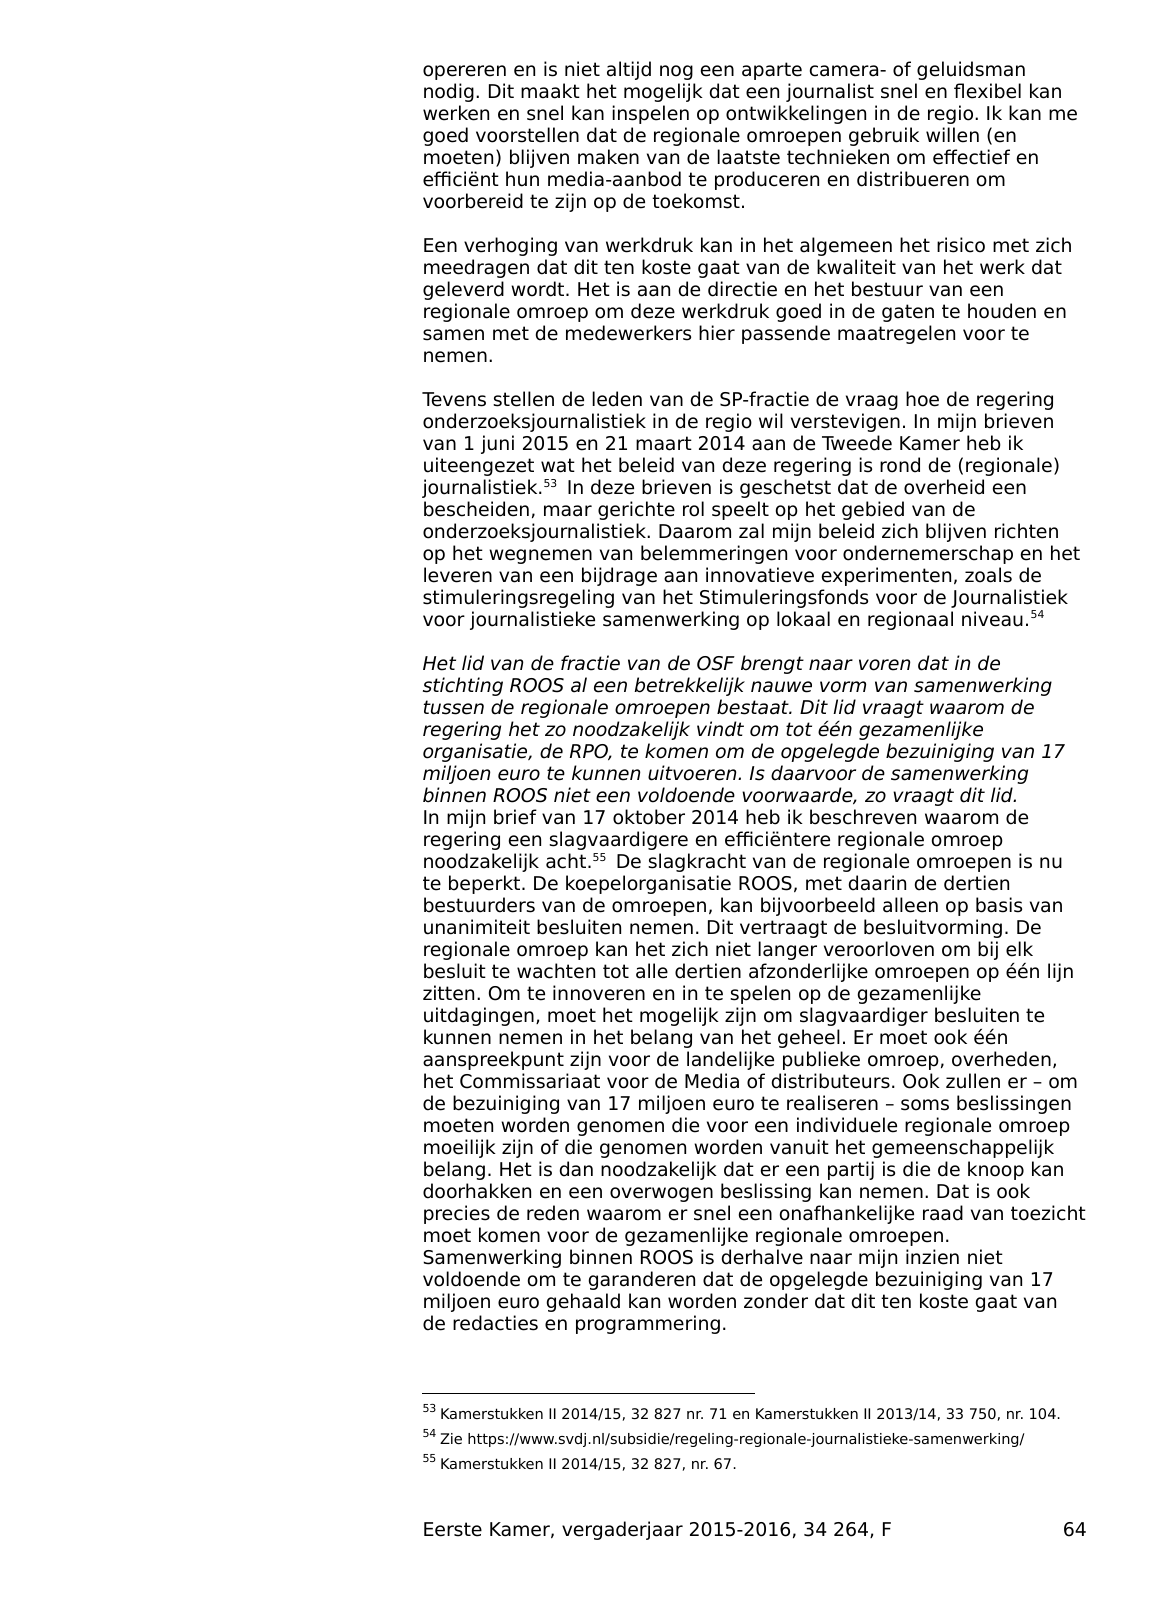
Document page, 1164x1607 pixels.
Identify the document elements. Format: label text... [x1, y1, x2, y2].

text Een verhoging van werkdruk kan in het algemeen het risico met zich meedragen dat dit ten koste gaat van de kwaliteit van het werk dat geleverd wordt. Het is aan de directie en het bestuur van een regionale omroep om deze werkdruk goed in de gaten te houden en samen met de medewerkers hier passende maatregelen voor te nemen. [422, 235, 1087, 367]
text Zie https://www.svdj.nl/subsidie/regeling-regionale-journalistieke-samenwerking/ [422, 1427, 1087, 1449]
text In mijn brief van 17 oktober 2014 heb ik beschreven waarom de regering een slagvaardigere en efficiëntere regionale omroep noodzakelijk acht. De slagkracht van de regionale omroepen is nu te beperkt. De koepelorganisatie ROOS, met daarin de dertien bestuurders van de omroepen, kan bijvoorbeeld alleen op basis van unanimiteit besluiten nemen. Dit vertraagt de besluitvorming. De regionale omroep kan het zich niet langer veroorloven om bij elk besluit te wachten tot alle dertien afzonderlijke omroepen op één lijn zitten. Om te innoveren en in te spelen op de gezamenlijke uitdagingen, moet het mogelijk zijn om slagvaardiger besluiten te kunnen nemen in het belang van het geheel. Er moet ook één aanspreekpunt zijn voor de landelijke publieke omroep, overheden, het Commissariaat voor de Media of distributeurs. Ook zullen er – om de bezuiniging van 17 miljoen euro te realiseren – soms beslissingen moeten worden genomen die voor een individuele regionale omroep moeilijk zijn of die genomen worden vanuit het gemeenschappelijk belang. Het is dan noodzakelijk dat er een partij is die de knoop kan doorhakken en een overwogen beslissing kan nemen. Dat is ook precies de reden waarom er snel een onafhankelijke raad van toezicht moet komen voor de gezamenlijke regionale omroepen. Samenwerking binnen ROOS is derhalve naar mijn inzien niet voldoende om te garanderen dat de opgelegde bezuiniging van 17 miljoen euro gehaald kan worden zonder dat dit ten koste gaat van de redacties en programmering. [422, 807, 1087, 1334]
text opereren en is niet altijd nog een aparte camera- of geluidsman nodig. Dit maakt het mogelijk dat een journalist snel en flexibel kan werken en snel kan inspelen op ontwikkelingen in de regio. Ik kan me goed voorstellen dat de regionale omroepen gebruik willen (en moeten) blijven maken van de laatste technieken om effectief en efficiënt hun media-aanbod te produceren en distribueren om voorbereid te zijn op de toekomst. [422, 59, 1087, 213]
text Kamerstukken II 2014/15, 32 827 nr. 71 en Kamerstukken II 2013/14, 33 750, nr. 104. [422, 1402, 1087, 1424]
text Het lid van de fractie van de OSF brengt naar voren dat in de stichting ROOS al een betrekkelijk nauwe vorm van samenwerking tussen de regionale omroepen bestaat. Dit lid vraagt waarom de regering het zo noodzakelijk vindt om tot één gezamenlijke organisatie, de RPO, te komen om de opgelegde bezuiniging van 17 miljoen euro te kunnen uitvoeren. Is daarvoor de samenwerking binnen ROOS niet een voldoende voorwaarde, zo vraagt dit lid. [422, 653, 1087, 807]
text Tevens stellen de leden van de SP-fractie de vraag hoe de regering onderzoeksjournalistiek in de regio wil verstevigen. In mijn brieven van 1 juni 2015 en 21 maart 2014 aan de Tweede Kamer heb ik uiteengezet wat het beleid van deze regering is rond de (regionale) journalistiek. In deze brieven is geschetst dat de overheid een bescheiden, maar gerichte rol speelt op het gebied van de onderzoeksjournalistiek. Daarom zal mijn beleid zich blijven richten op het wegnemen van belemmeringen voor ondernemerschap en het leveren van een bijdrage aan innovatieve experimenten, zoals de stimuleringsregeling van het Stimuleringsfonds voor de Journalistiek voor journalistieke samenwerking op lokaal en regionaal niveau. [422, 389, 1087, 631]
text Kamerstukken II 2014/15, 32 827, nr. 67. [422, 1452, 1087, 1474]
